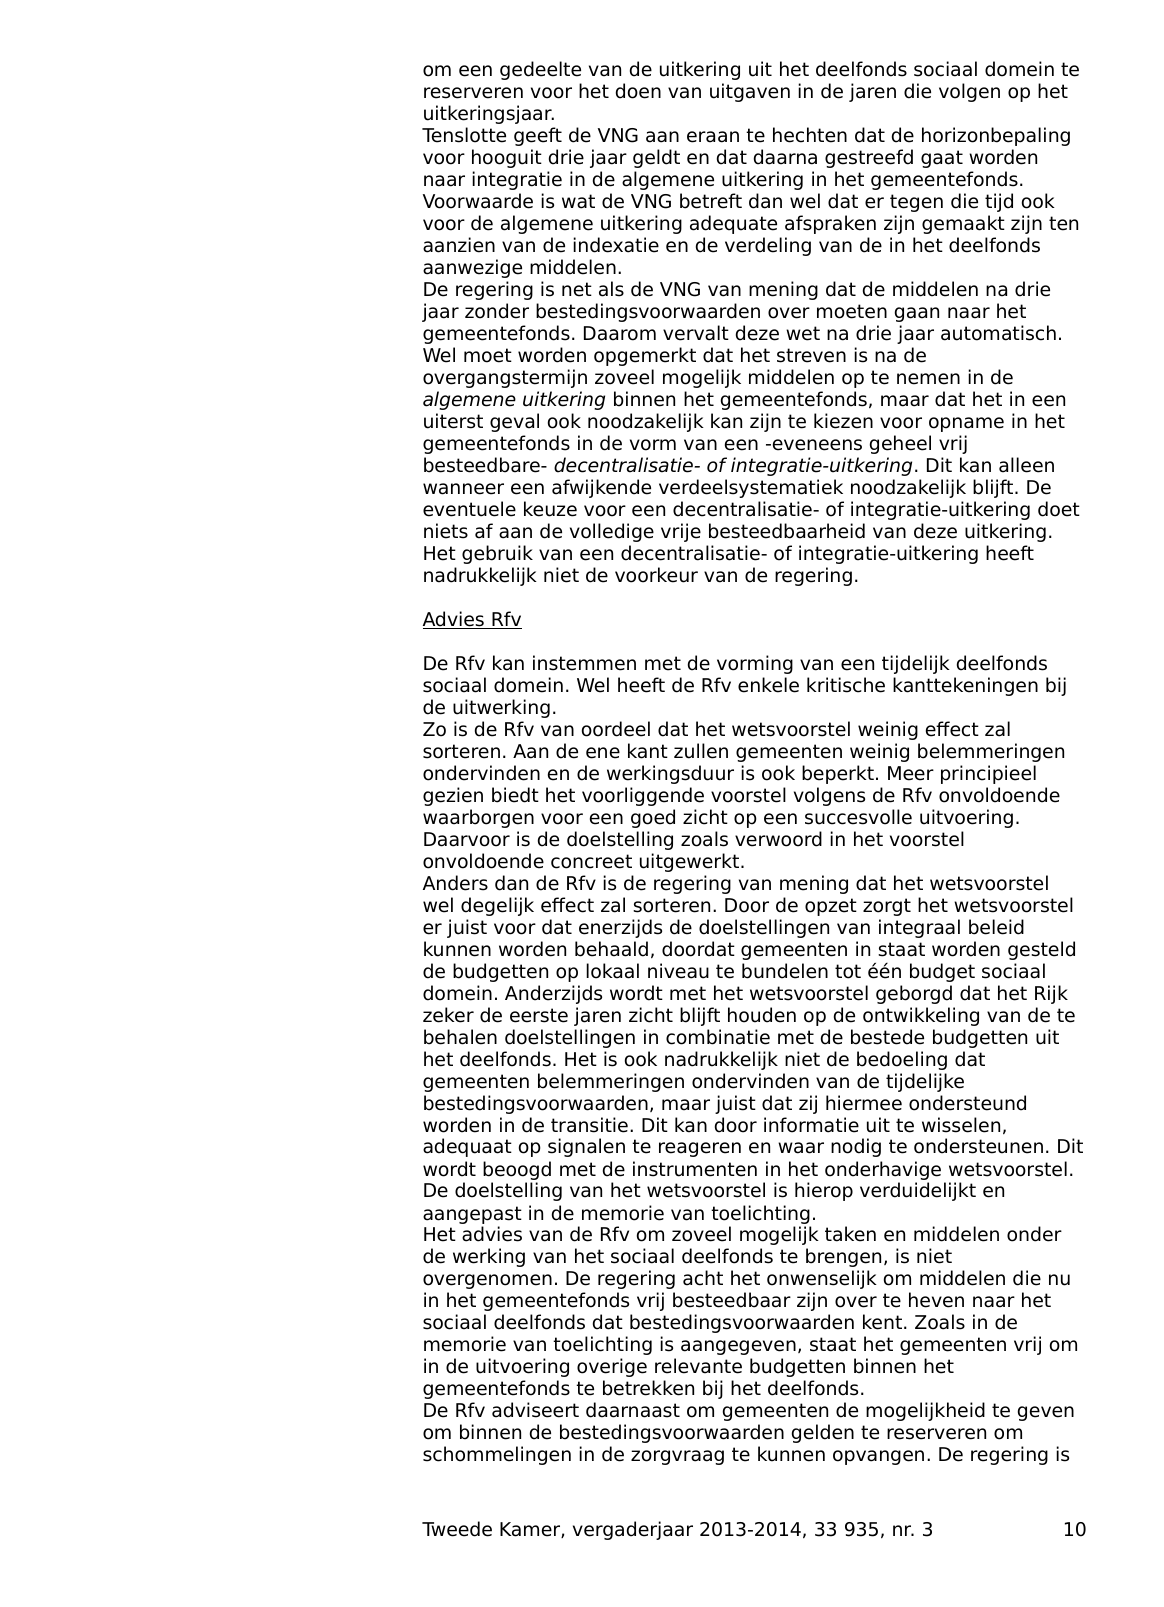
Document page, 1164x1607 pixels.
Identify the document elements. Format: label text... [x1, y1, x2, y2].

text De Rfv adviseert daarnaast om gemeenten de mogelijkheid te geven om binnen de bestedingsvoorwaarden gelden te reserveren om schommelingen in de zorgvraag te kunnen opvangen. De regering is [422, 1400, 1087, 1466]
subtitle Advies Rfv [422, 609, 1087, 631]
text De regering is net als de VNG van mening dat de middelen na drie jaar zonder bestedingsvoorwaarden over moeten gaan naar het gemeentefonds. Daarom vervalt deze wet na drie jaar automatisch. Wel moet worden opgemerkt dat het streven is na de overgangstermijn zoveel mogelijk middelen op te nemen in de algemene uitkering binnen het gemeentefonds, maar dat het in een uiterst geval ook noodzakelijk kan zijn te kiezen voor opname in het gemeentefonds in de vorm van een -eveneens geheel vrij besteedbare- decentralisatie- of integratie-uitkering. Dit kan alleen wanneer een afwijkende verdeelsystematiek noodzakelijk blijft. De eventuele keuze voor een decentralisatie- of integratie-uitkering doet niets af aan de volledige vrije besteedbaarheid van deze uitkering. Het gebruik van een decentralisatie- of integratie-uitkering heeft nadrukkelijk niet de voorkeur van de regering. [422, 279, 1087, 587]
text om een gedeelte van de uitkering uit het deelfonds sociaal domein te reserveren voor het doen van uitgaven in de jaren die volgen op het uitkeringsjaar. [422, 59, 1087, 125]
text Tenslotte geeft de VNG aan eraan te hechten dat de horizonbepaling voor hooguit drie jaar geldt en dat daarna gestreefd gaat worden naar integratie in de algemene uitkering in het gemeentefonds. Voorwaarde is wat de VNG betreft dan wel dat er tegen die tijd ook voor de algemene uitkering adequate afspraken zijn gemaakt zijn ten aanzien van de indexatie en de verdeling van de in het deelfonds aanwezige middelen. [422, 125, 1087, 279]
text De Rfv kan instemmen met de vorming van een tijdelijk deelfonds sociaal domein. Wel heeft de Rfv enkele kritische kanttekeningen bij de uitwerking. [422, 653, 1087, 719]
text Het advies van de Rfv om zoveel mogelijk taken en middelen onder de werking van het sociaal deelfonds te brengen, is niet overgenomen. De regering acht het onwenselijk om middelen die nu in het gemeentefonds vrij besteedbaar zijn over te heven naar het sociaal deelfonds dat bestedingsvoorwaarden kent. Zoals in de memorie van toelichting is aangegeven, staat het gemeenten vrij om in de uitvoering overige relevante budgetten binnen het gemeentefonds te betrekken bij het deelfonds. [422, 1224, 1087, 1400]
text Anders dan de Rfv is de regering van mening dat het wetsvoorstel wel degelijk effect zal sorteren. Door de opzet zorgt het wetsvoorstel er juist voor dat enerzijds de doelstellingen van integraal beleid kunnen worden behaald, doordat gemeenten in staat worden gesteld de budgetten op lokaal niveau te bundelen tot één budget sociaal domein. Anderzijds wordt met het wetsvoorstel geborgd dat het Rijk zeker de eerste jaren zicht blijft houden op de ontwikkeling van de te behalen doelstellingen in combinatie met de bestede budgetten uit het deelfonds. Het is ook nadrukkelijk niet de bedoeling dat gemeenten belemmeringen ondervinden van de tijdelijke bestedingsvoorwaarden, maar juist dat zij hiermee ondersteund worden in de transitie. Dit kan door informatie uit te wisselen, adequaat op signalen te reageren en waar nodig te ondersteunen. Dit wordt beoogd met de instrumenten in het onderhavige wetsvoorstel. De doelstelling van het wetsvoorstel is hierop verduidelijkt en aangepast in de memorie van toelichting. [422, 873, 1087, 1224]
text Zo is de Rfv van oordeel dat het wetsvoorstel weinig effect zal sorteren. Aan de ene kant zullen gemeenten weinig belemmeringen ondervinden en de werkingsduur is ook beperkt. Meer principieel gezien biedt het voorliggende voorstel volgens de Rfv onvoldoende waarborgen voor een goed zicht op een succesvolle uitvoering. Daarvoor is de doelstelling zoals verwoord in het voorstel onvoldoende concreet uitgewerkt. [422, 719, 1087, 873]
